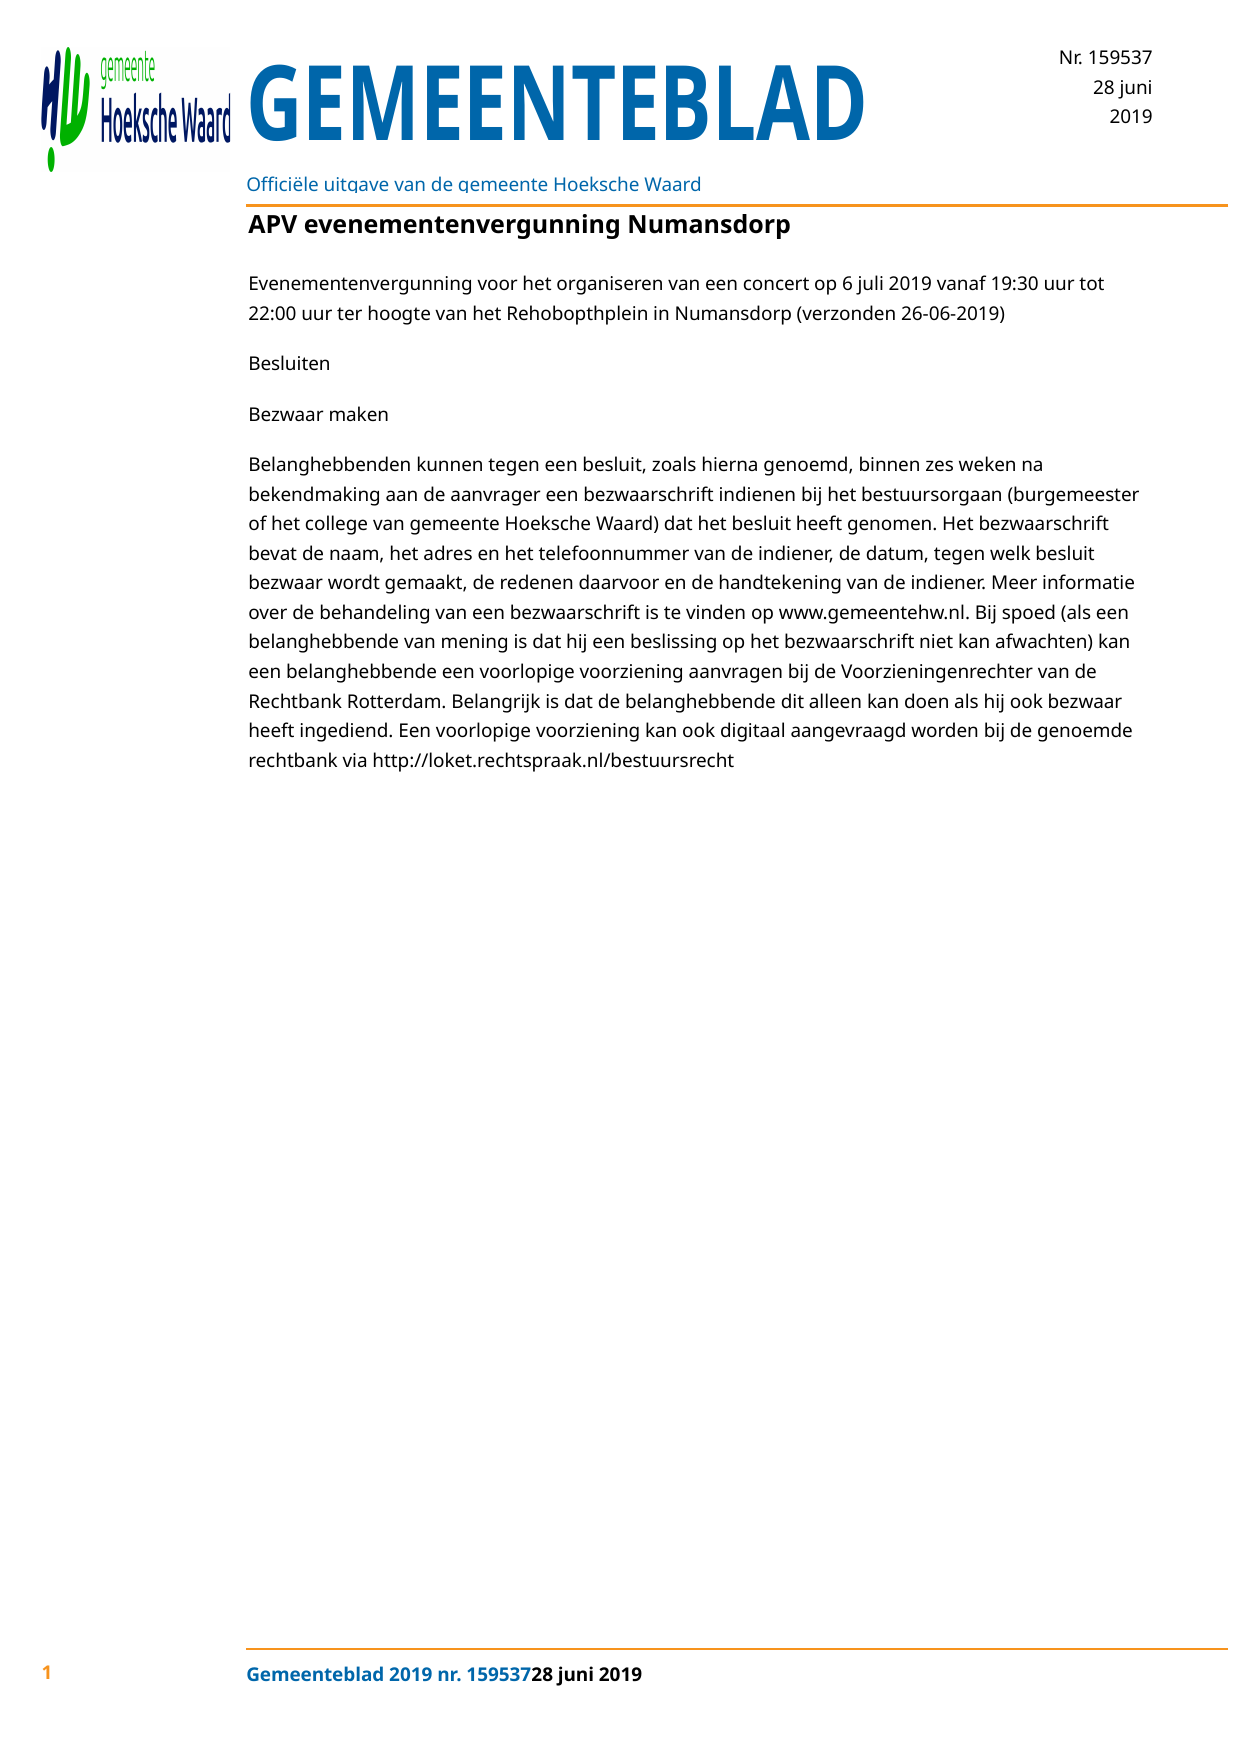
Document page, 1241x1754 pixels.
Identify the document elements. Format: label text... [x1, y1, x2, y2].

text Belanghebbenden kunnen tegen een besluit, zoals hierna genoemd, binnen zes weken na bekendmaking aan de aanvrager een bezwaarschrift indienen bij het bestuursorgaan (burgemeester of het college van gemeente Hoeksche Waard) dat het besluit heeft genomen. Het bezwaarschrift bevat de naam, het adres en het telefoonnummer van de indiener, de datum, tegen welk besluit bezwaar wordt gemaakt, de redenen daarvoor en de handtekening van de indiener. Meer informatie over de behandeling van een bezwaarschrift is te vinden op www.gemeentehw.nl. Bij spoed (als een belanghebbende van mening is dat hij een beslissing op het bezwaarschrift niet kan afwachten) kan een belanghebbende een voorlopige voorziening aanvragen bij de Voorzieningenrechter van de Rechtbank Rotterdam. Belangrijk is dat de belanghebbende dit alleen kan doen als hij ook bezwaar heeft ingediend. Een voorlopige voorziening kan ook digitaal aangevraagd worden bij de genoemde rechtbank via http://loket.rechtspraak.nl/bestuursrecht [248, 451, 1152, 773]
picture [41, 47, 231, 172]
text Besluiten [248, 350, 1152, 376]
text Bezwaar maken [248, 401, 1152, 426]
text Evenementenvergunning voor het organiseren van een concert op 6 juli 2019 vanaf 19:30 uur tot 22:00 uur ter hoogte van het Rehobopthplein in Numansdorp (verzonden 26-06-2019) [248, 270, 1152, 326]
text APV evenementenvergunning Numansdorp [248, 207, 1152, 241]
